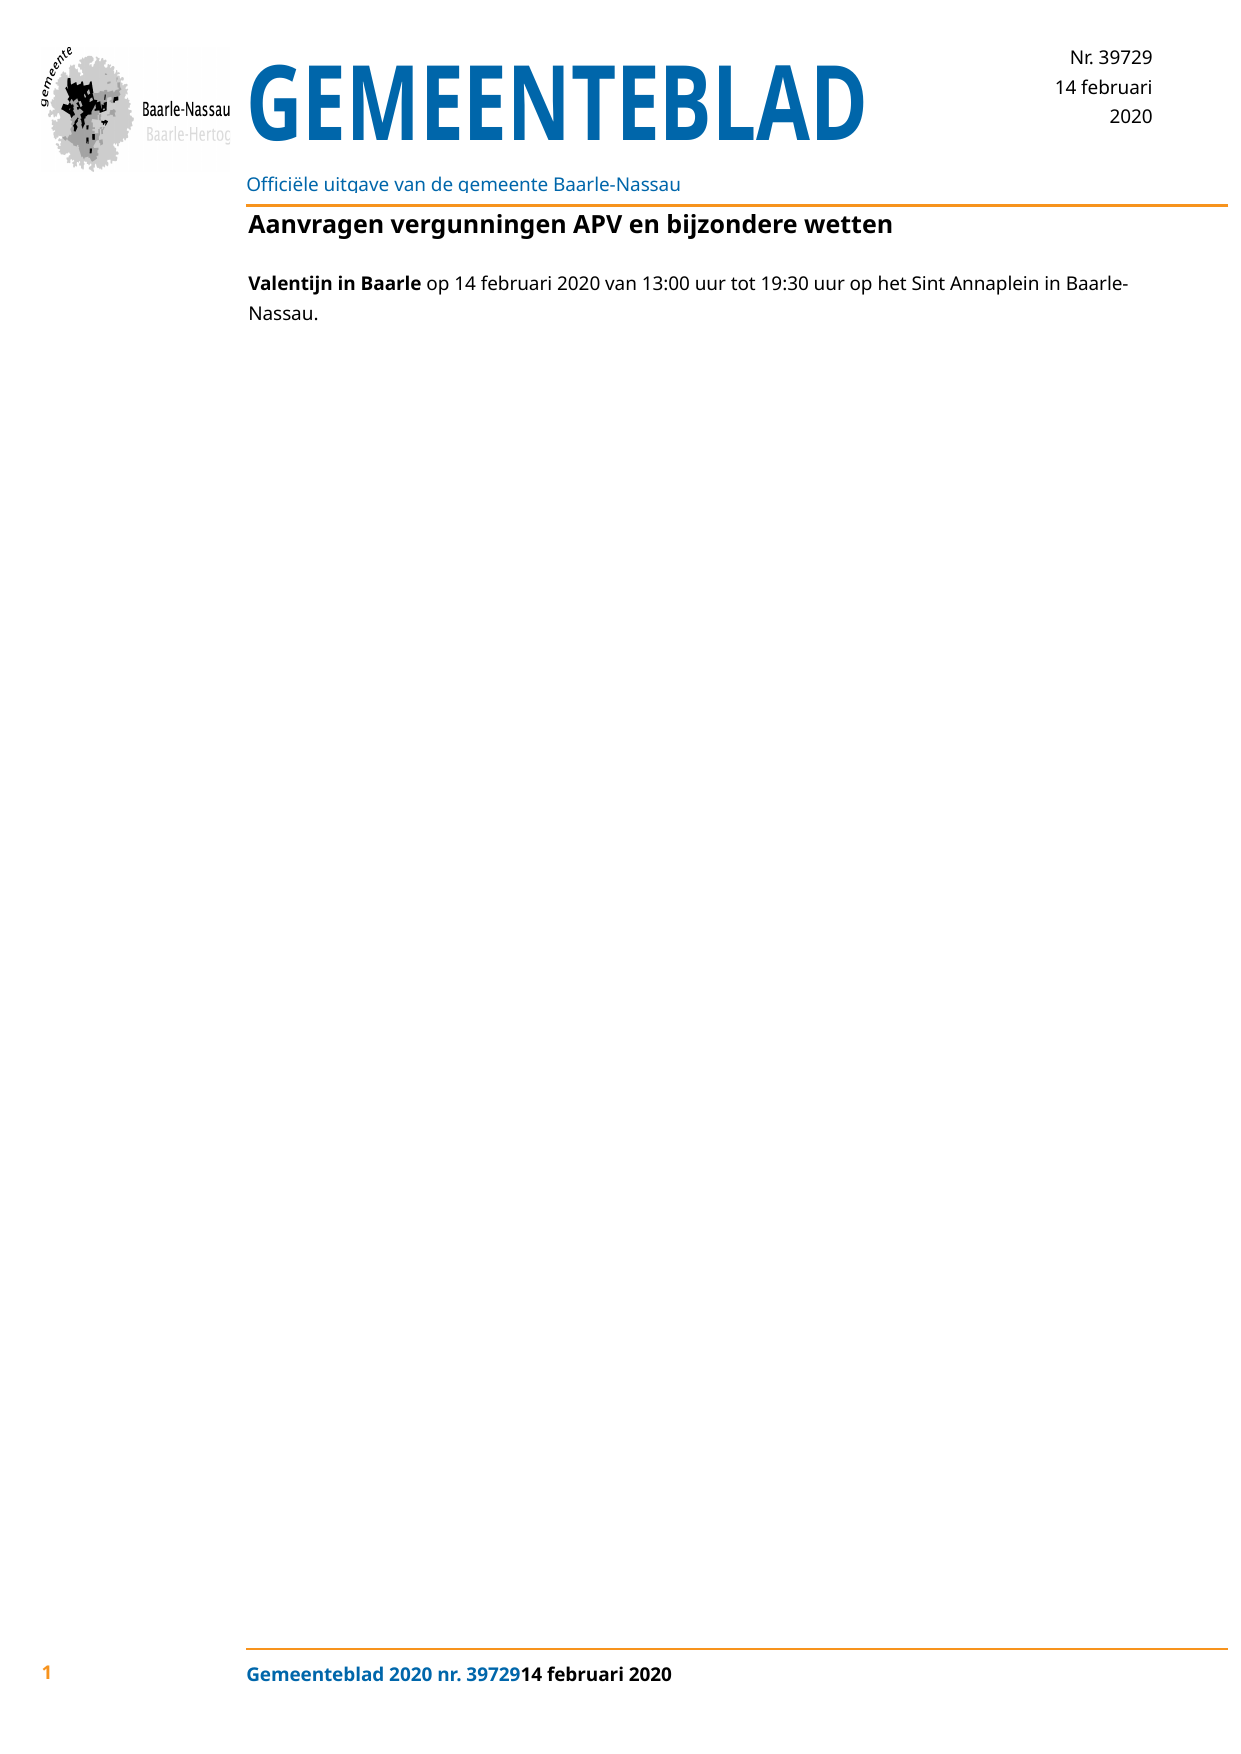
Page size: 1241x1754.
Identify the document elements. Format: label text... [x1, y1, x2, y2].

text Aanvragen vergunningen APV en bijzondere wetten [248, 207, 1152, 241]
picture [41, 47, 231, 172]
text Valentijn in Baarle op 14 februari 2020 van 13:00 uur tot 19:30 uur op het Sint Annaplein in Baarle-Nassau. [248, 270, 1152, 326]
